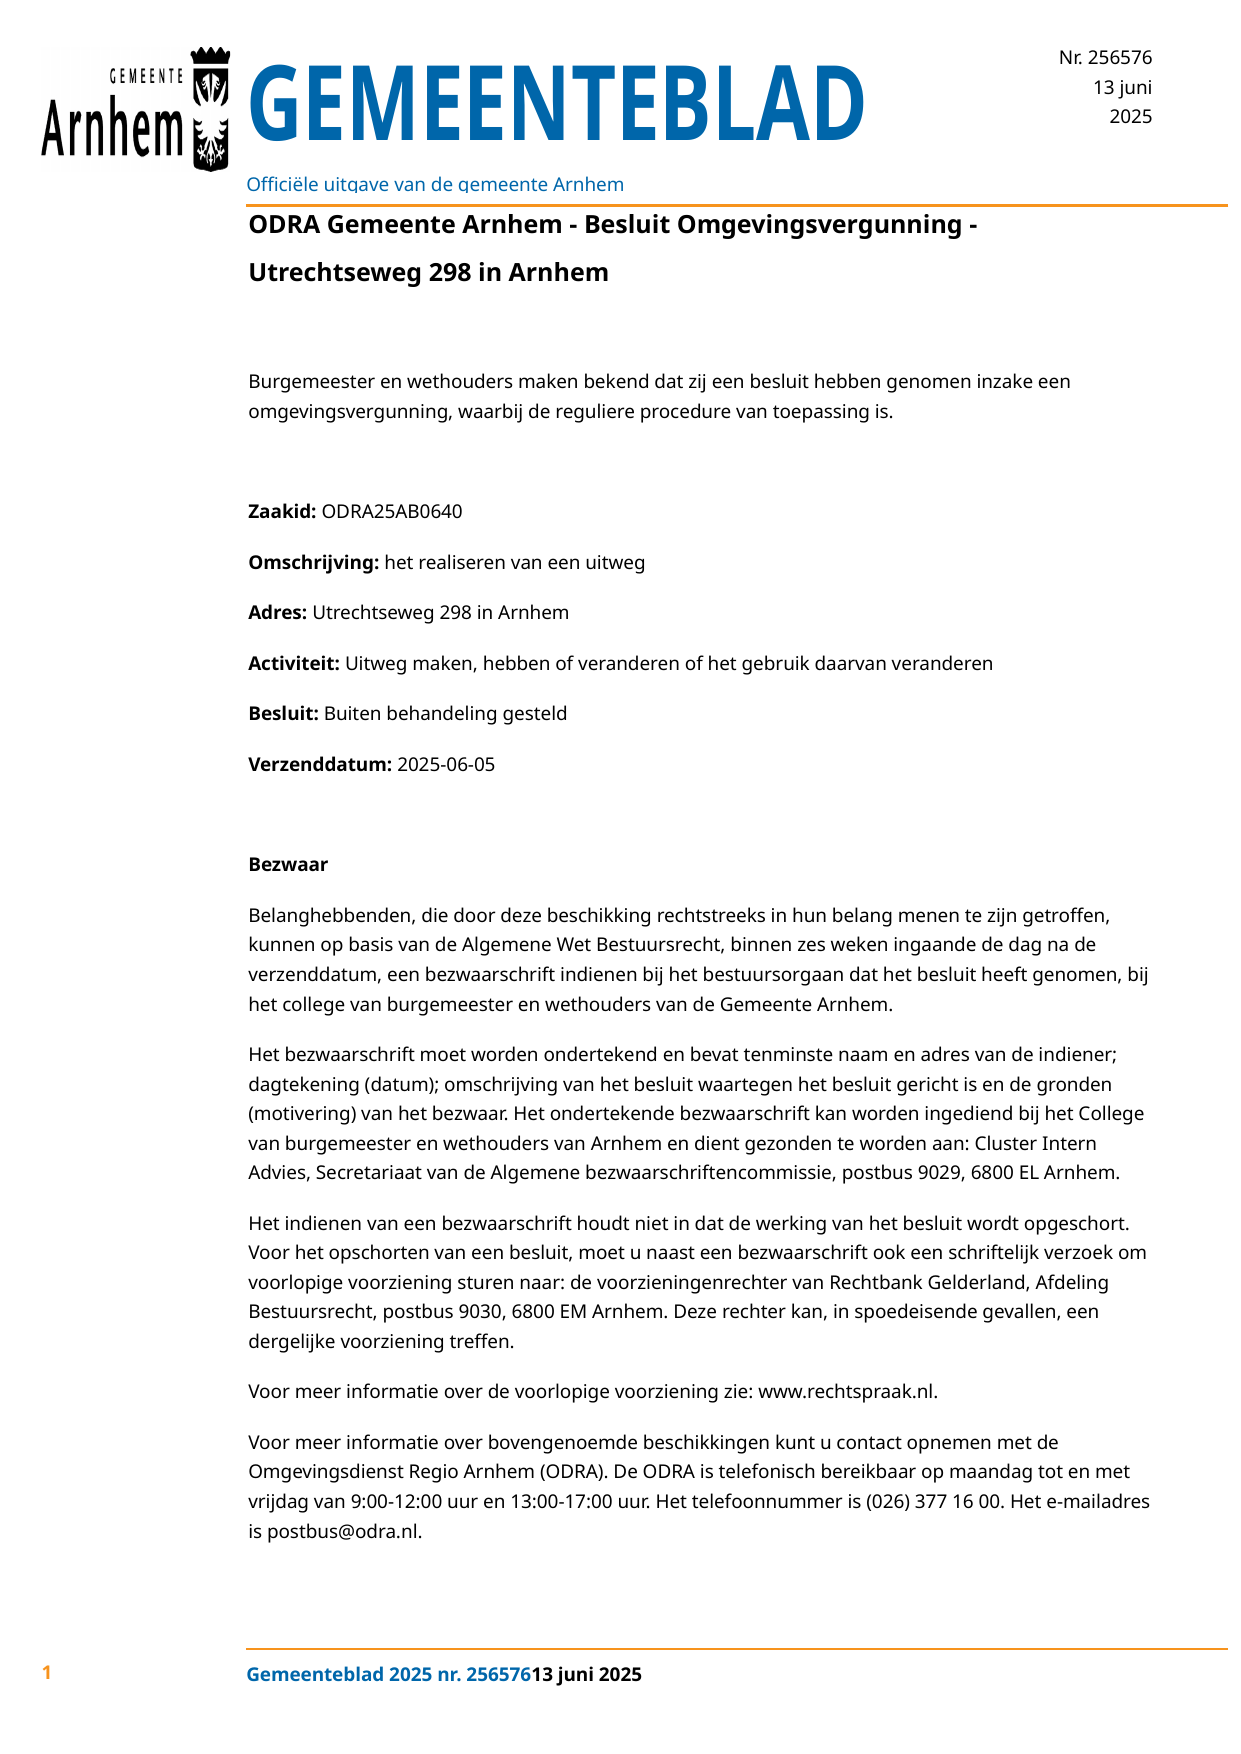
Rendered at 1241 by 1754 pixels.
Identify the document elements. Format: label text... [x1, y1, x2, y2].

text Besluit: Buiten behandeling gesteld [248, 700, 1152, 726]
text Adres: Utrechtseweg 298 in Arnhem [248, 599, 1152, 625]
text Het indienen van een bezwaarschrift houdt niet in dat de werking van het besluit wordt opgeschort. Voor het opschorten van een besluit, moet u naast een bezwaarschrift ook een schriftelijk verzoek om voorlopige voorziening sturen naar: de voorzieningenrechter van Rechtbank Gelderland, Afdeling Bestuursrecht, postbus 9030, 6800 EM Arnhem. Deze rechter kan, in spoedeisende gevallen, een dergelijke voorziening treffen. [248, 1210, 1152, 1354]
text Bezwaar [248, 852, 1152, 877]
text Voor meer informatie over bovengenoemde beschikkingen kunt u contact opnemen met de Omgevingsdienst Regio Arnhem (ODRA). De ODRA is telefonisch bereikbaar op maandag tot en met vrijdag van 9:00-12:00 uur en 13:00-17:00 uur. Het telefoonnummer is (026) 377 16 00. Het e-mailadres is postbus@odra.nl. [248, 1429, 1152, 1544]
text Activiteit: Uitweg maken, hebben of veranderen of het gebruik daarvan veranderen [248, 650, 1152, 676]
text Belanghebbenden, die door deze beschikking rechtstreeks in hun belang menen te zijn getroffen, kunnen op basis van de Algemene Wet Bestuursrecht, binnen zes weken ingaande de dag na de verzenddatum, een bezwaarschrift indienen bij het bestuursorgaan dat het besluit heeft genomen, bij het college van burgemeester en wethouders van de Gemeente Arnhem. [248, 902, 1152, 1017]
text Burgemeester en wethouders maken bekend dat zij een besluit hebben genomen inzake een omgevingsvergunning, waarbij de reguliere procedure van toepassing is. [248, 368, 1152, 424]
text Voor meer informatie over de voorlopige voorziening zie: www.rechtspraak.nl. [248, 1379, 1152, 1404]
text Verzenddatum: 2025-06-05 [248, 751, 1152, 777]
text Het bezwaarschrift moet worden ondertekend en bevat tenminste naam en adres van de indiener; dagtekening (datum); omschrijving van het besluit waartegen het besluit gericht is en de gronden (motivering) van het bezwaar. Het ondertekende bezwaarschrift kan worden ingediend bij het College van burgemeester en wethouders van Arnhem en dient gezonden te worden aan: Cluster Intern Advies, Secretariaat van de Algemene bezwaarschriftencommissie, postbus 9029, 6800 EL Arnhem. [248, 1041, 1152, 1185]
picture [41, 47, 231, 172]
text ODRA Gemeente Arnhem - Besluit Omgevingsvergunning - Utrechtseweg 298 in Arnhem [248, 207, 1152, 288]
text Zaakid: ODRA25AB0640 [248, 499, 1152, 524]
text Omschrijving: het realiseren van een uitweg [248, 549, 1152, 575]
